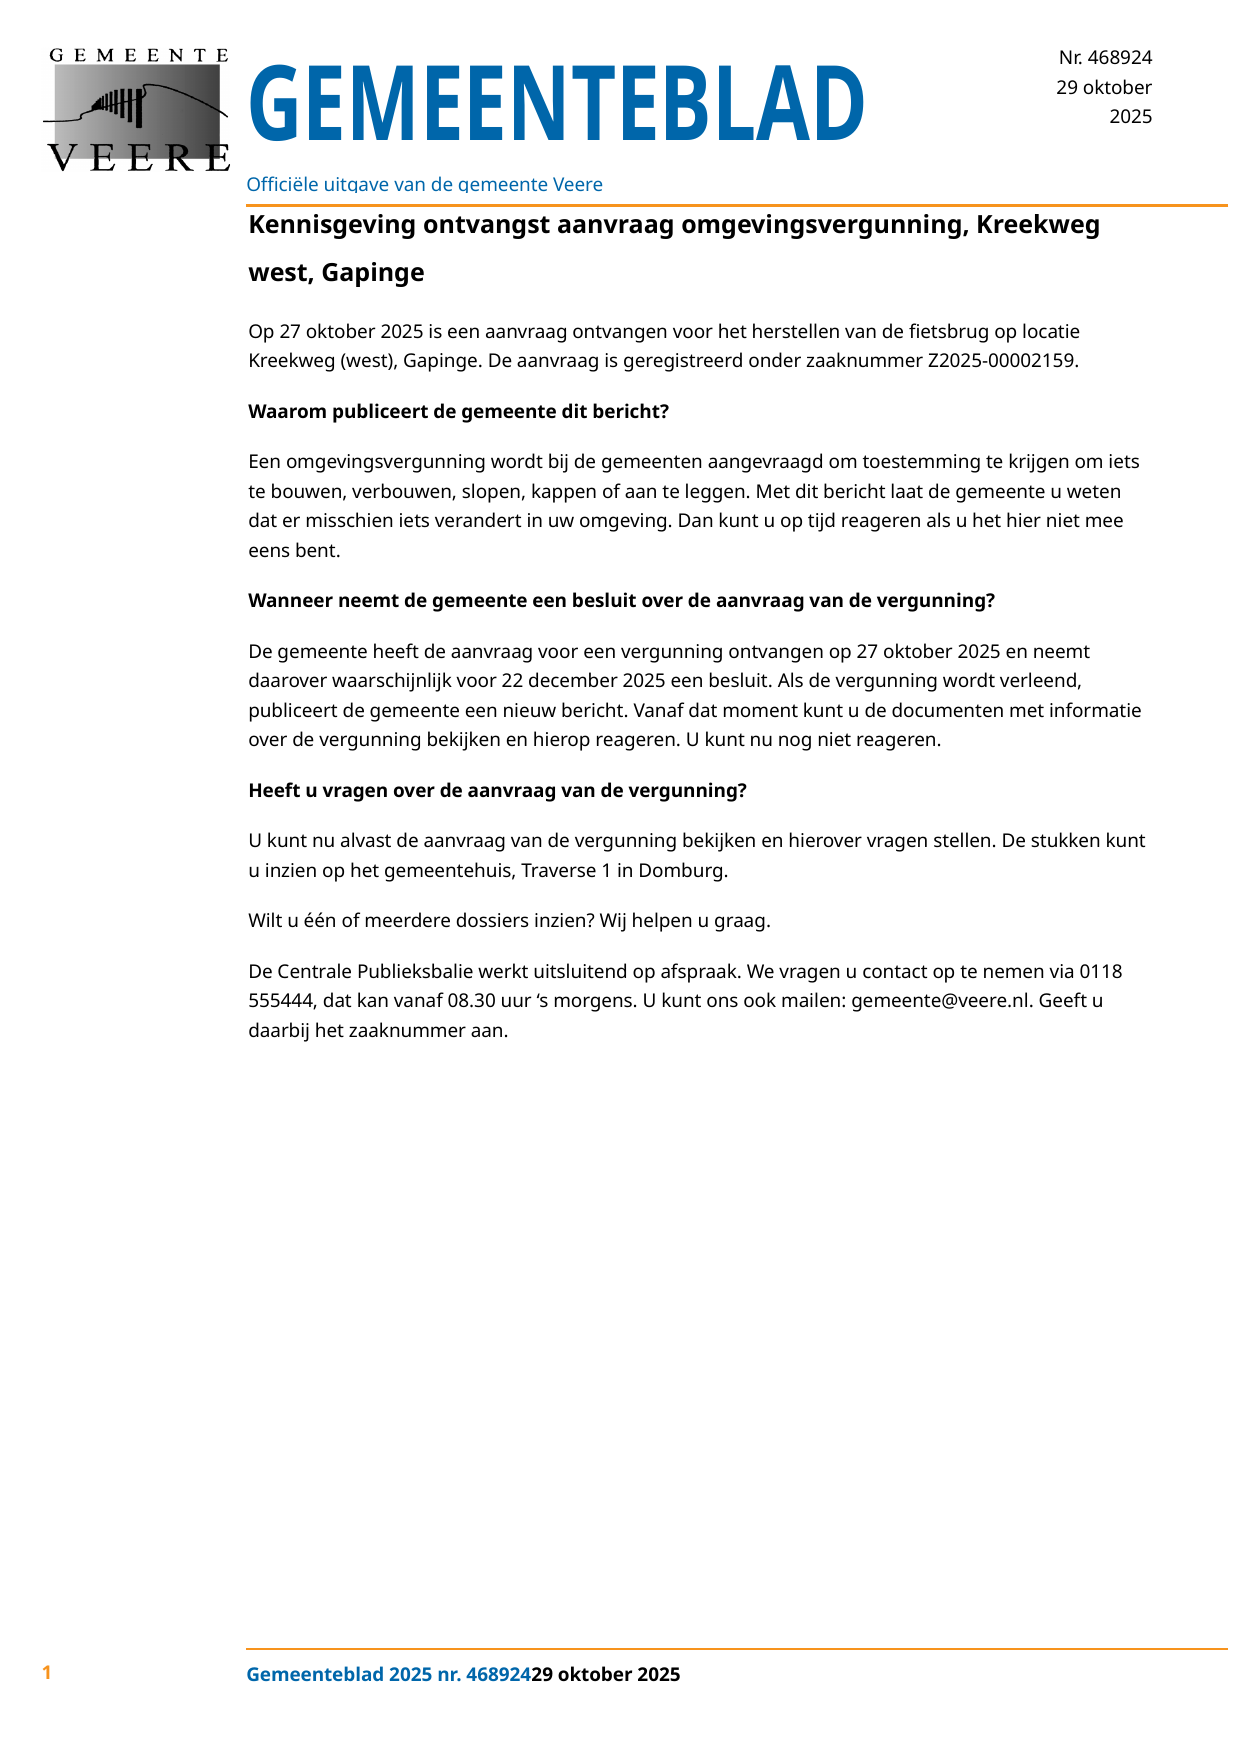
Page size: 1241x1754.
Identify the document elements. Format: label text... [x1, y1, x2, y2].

text Een omgevingsvergunning wordt bij de gemeenten aangevraagd om toestemming te krijgen om iets te bouwen, verbouwen, slopen, kappen of aan te leggen. Met dit bericht laat de gemeente u weten dat er misschien iets verandert in uw omgeving. Dan kunt u op tijd reageren als u het hier niet mee eens bent. [248, 448, 1152, 563]
text Kennisgeving ontvangst aanvraag omgevingsvergunning, Kreekweg west, Gapinge [248, 207, 1152, 288]
text Wanneer neemt de gemeente een besluit over de aanvraag van de vergunning? [248, 587, 1152, 613]
text Heeft u vragen over de aanvraag van de vergunning? [248, 777, 1152, 803]
text Op 27 oktober 2025 is een aanvraag ontvangen voor het herstellen van de fietsbrug op locatie Kreekweg (west), Gapinge. De aanvraag is geregistreerd onder zaaknummer Z2025-00002159. [248, 318, 1152, 373]
text De Centrale Publieksbalie werkt uitsluitend op afspraak. We vragen u contact op te nemen via 0118 555444, dat kan vanaf 08.30 uur ‘s morgens. U kunt ons ook mailen: gemeente@veere.nl. Geeft u daarbij het zaaknummer aan. [248, 958, 1152, 1043]
text Wilt u één of meerdere dossiers inzien? Wij helpen u graag. [248, 907, 1152, 933]
text U kunt nu alvast de aanvraag van de vergunning bekijken en hierover vragen stellen. De stukken kunt u inzien op het gemeentehuis, Traverse 1 in Domburg. [248, 827, 1152, 883]
picture [41, 47, 231, 172]
text Waarom publiceert de gemeente dit bericht? [248, 398, 1152, 424]
text De gemeente heeft de aanvraag voor een vergunning ontvangen op 27 oktober 2025 en neemt daarover waarschijnlijk voor 22 december 2025 een besluit. Als de vergunning wordt verleend, publiceert de gemeente een nieuw bericht. Vanaf dat moment kunt u de documenten met informatie over de vergunning bekijken en hierop reageren. U kunt nu nog niet reageren. [248, 638, 1152, 752]
